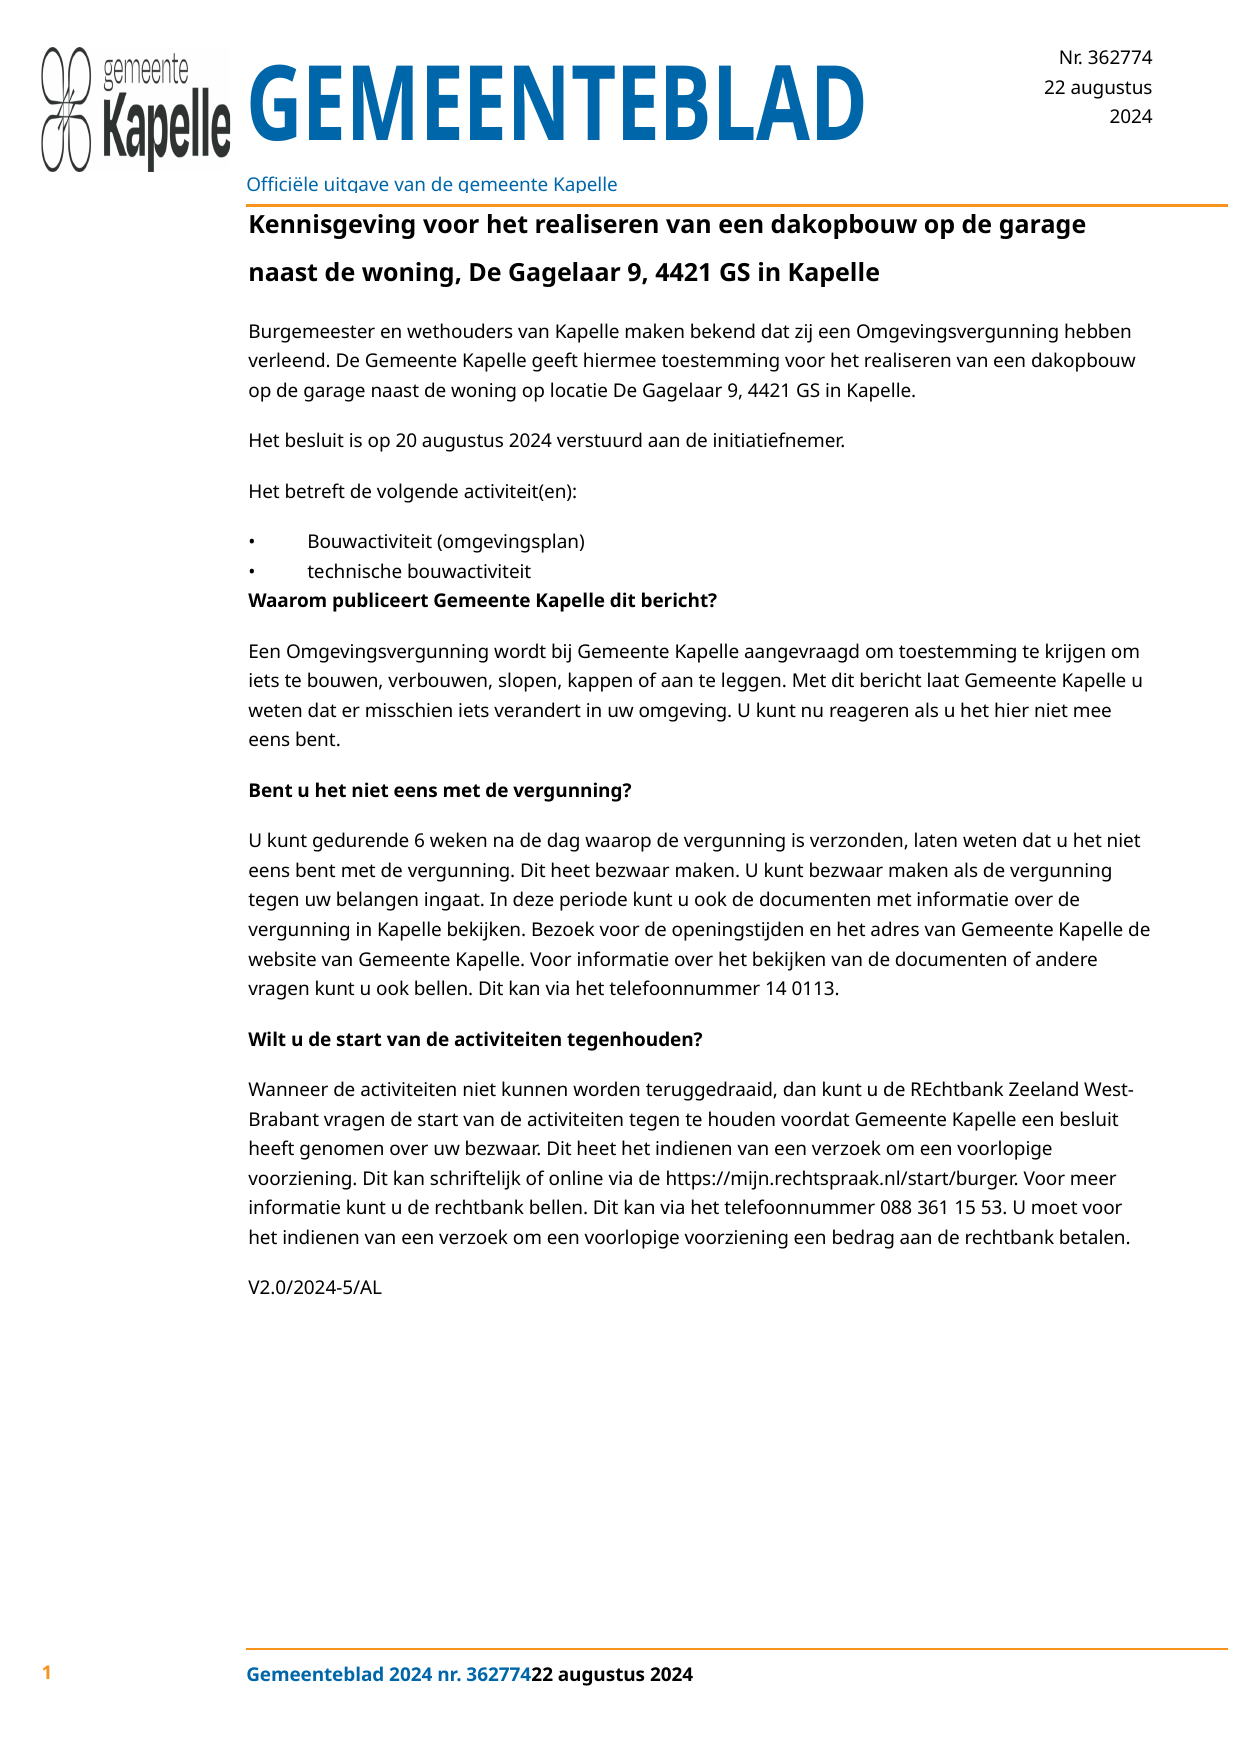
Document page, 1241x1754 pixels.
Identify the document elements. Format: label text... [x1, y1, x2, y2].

list technische bouwactiviteit [248, 558, 1152, 584]
text Wanneer de activiteiten niet kunnen worden teruggedraaid, dan kunt u de REchtbank Zeeland West-Brabant vragen de start van de activiteiten tegen te houden voordat Gemeente Kapelle een besluit heeft genomen over uw bezwaar. Dit heet het indienen van een verzoek om een voorlopige voorziening. Dit kan schriftelijk of online via de https://mijn.rechtspraak.nl/start/burger. Voor meer informatie kunt u de rechtbank bellen. Dit kan via het telefoonnummer 088 361 15 53. U moet voor het indienen van een verzoek om een voorlopige voorziening een bedrag aan de rechtbank betalen. [248, 1076, 1152, 1250]
text U kunt gedurende 6 weken na de dag waarop de vergunning is verzonden, laten weten dat u het niet eens bent met de vergunning. Dit heet bezwaar maken. U kunt bezwaar maken als de vergunning tegen uw belangen ingaat. In deze periode kunt u ook de documenten met informatie over de vergunning in Kapelle bekijken. Bezoek voor de openingstijden en het adres van Gemeente Kapelle de website van Gemeente Kapelle. Voor informatie over het bekijken van de documenten of andere vragen kunt u ook bellen. Dit kan via het telefoonnummer 14 0113. [248, 827, 1152, 1001]
text Burgemeester en wethouders van Kapelle maken bekend dat zij een Omgevingsvergunning hebben verleend. De Gemeente Kapelle geeft hiermee toestemming voor het realiseren van een dakopbouw op de garage naast de woning op locatie De Gagelaar 9, 4421 GS in Kapelle. [248, 318, 1152, 403]
text Kennisgeving voor het realiseren van een dakopbouw op de garage naast de woning, De Gagelaar 9, 4421 GS in Kapelle [248, 207, 1152, 288]
text Bent u het niet eens met de vergunning? [248, 777, 1152, 803]
text Het besluit is op 20 augustus 2024 verstuurd aan de initiatiefnemer. [248, 427, 1152, 453]
text Een Omgevingsvergunning wordt bij Gemeente Kapelle aangevraagd om toestemming te krijgen om iets te bouwen, verbouwen, slopen, kappen of aan te leggen. Met dit bericht laat Gemeente Kapelle u weten dat er misschien iets verandert in uw omgeving. U kunt nu reageren als u het hier niet mee eens bent. [248, 638, 1152, 752]
list Bouwactiviteit (omgevingsplan) [248, 528, 1152, 554]
text Waarom publiceert Gemeente Kapelle dit bericht? [248, 587, 1152, 613]
picture [41, 47, 231, 172]
text V2.0/2024-5/AL [248, 1274, 1152, 1300]
text Wilt u de start van de activiteiten tegenhouden? [248, 1026, 1152, 1052]
text Het betreft de volgende activiteit(en): [248, 478, 1152, 504]
